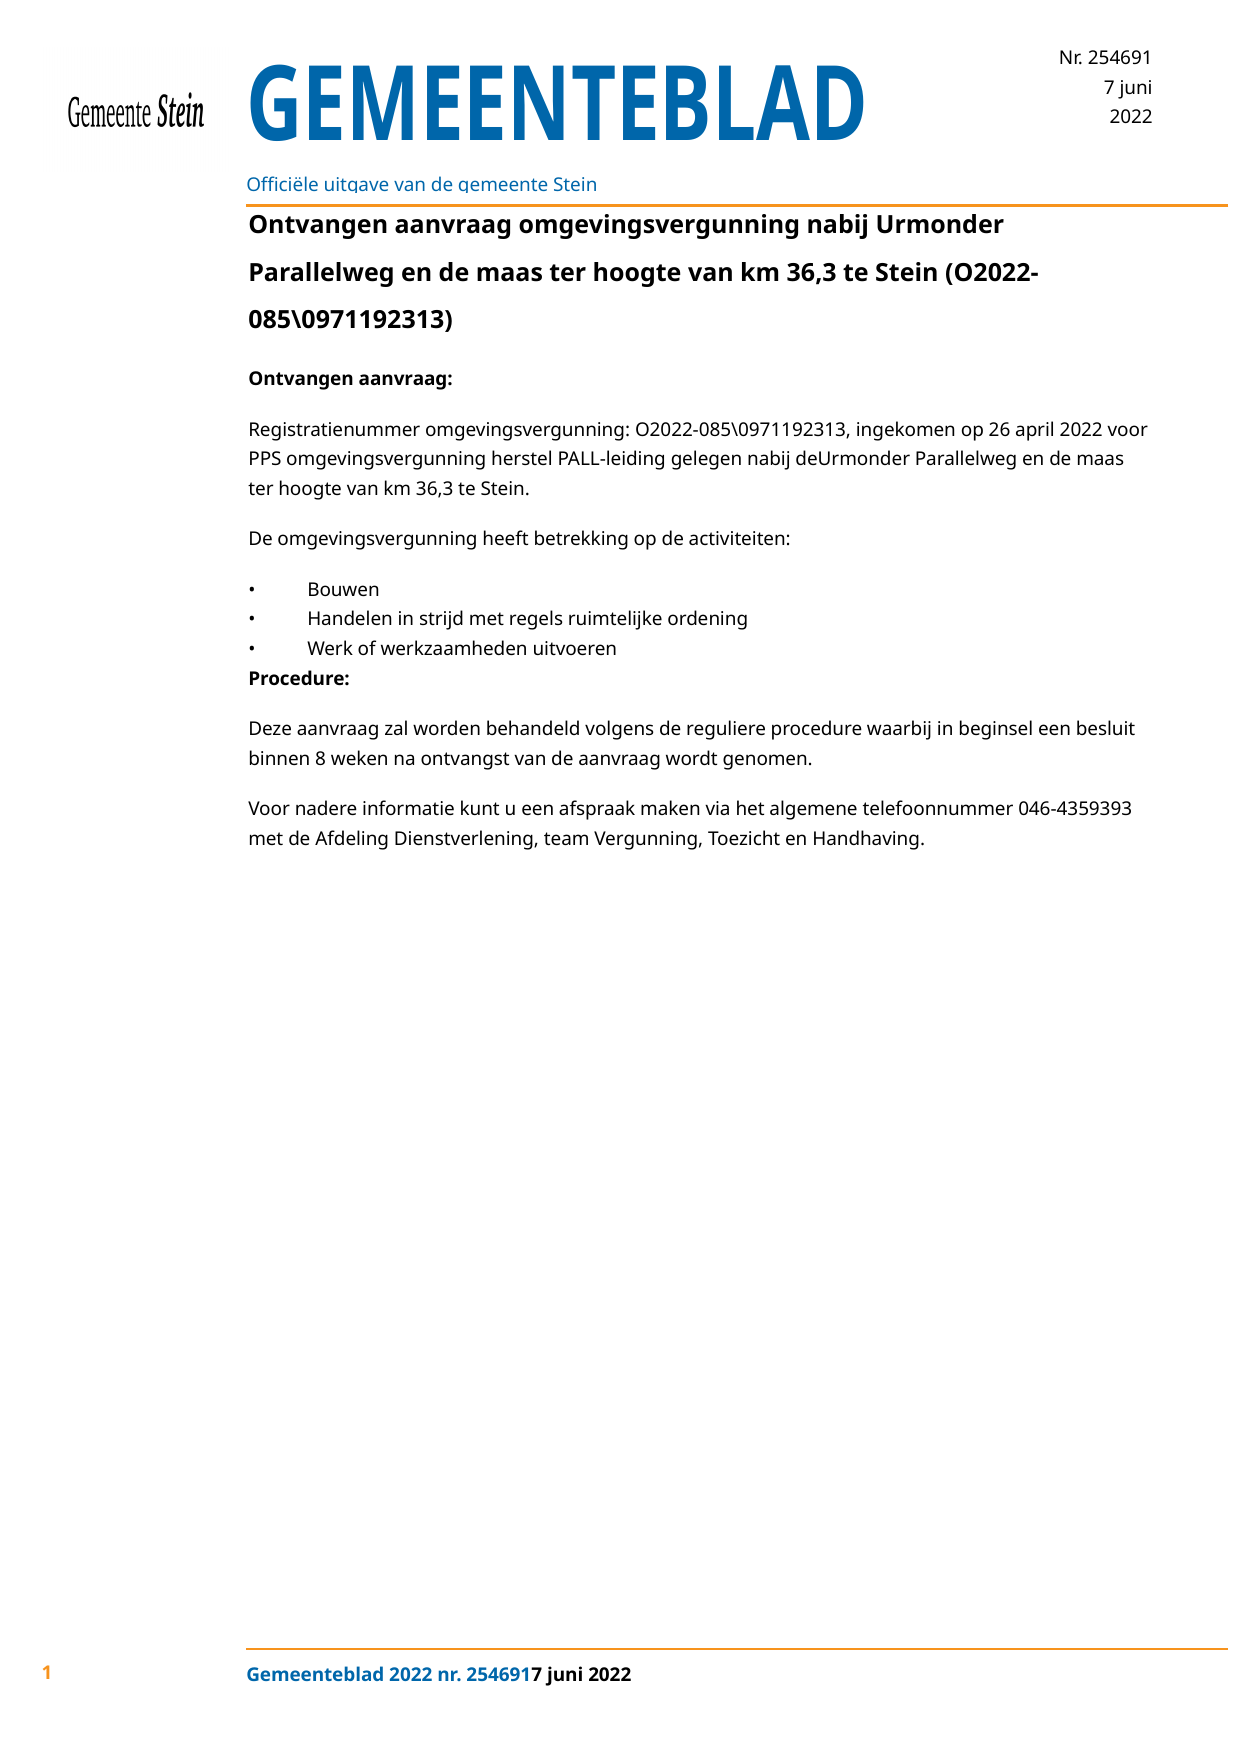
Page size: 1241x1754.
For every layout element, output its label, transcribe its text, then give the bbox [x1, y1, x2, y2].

text Registratienummer omgevingsvergunning: O2022-085\0971192313, ingekomen op 26 april 2022 voor PPS omgevingsvergunning herstel PALL-leiding gelegen nabij deUrmonder Parallelweg en de maas ter hoogte van km 36,3 te Stein. [248, 416, 1152, 501]
text Ontvangen aanvraag omgevingsvergunning nabij Urmonder Parallelweg en de maas ter hoogte van km 36,3 te Stein (O2022-085\0971192313) [248, 207, 1152, 336]
list Werk of werkzaamheden uitvoeren [248, 635, 1152, 661]
text De omgevingsvergunning heeft betrekking op de activiteiten: [248, 526, 1152, 551]
list Handelen in strijd met regels ruimtelijke ordening [248, 606, 1152, 631]
text Ontvangen aanvraag: [248, 366, 1152, 391]
text Procedure: [248, 665, 1152, 690]
picture [41, 47, 231, 172]
list Bouwen [248, 576, 1152, 602]
text Voor nadere informatie kunt u een afspraak maken via het algemene telefoonnummer 046-4359393 met de Afdeling Dienstverlening, team Vergunning, Toezicht en Handhaving. [248, 795, 1152, 850]
text Deze aanvraag zal worden behandeld volgens de reguliere procedure waarbij in beginsel een besluit binnen 8 weken na ontvangst van de aanvraag wordt genomen. [248, 715, 1152, 770]
